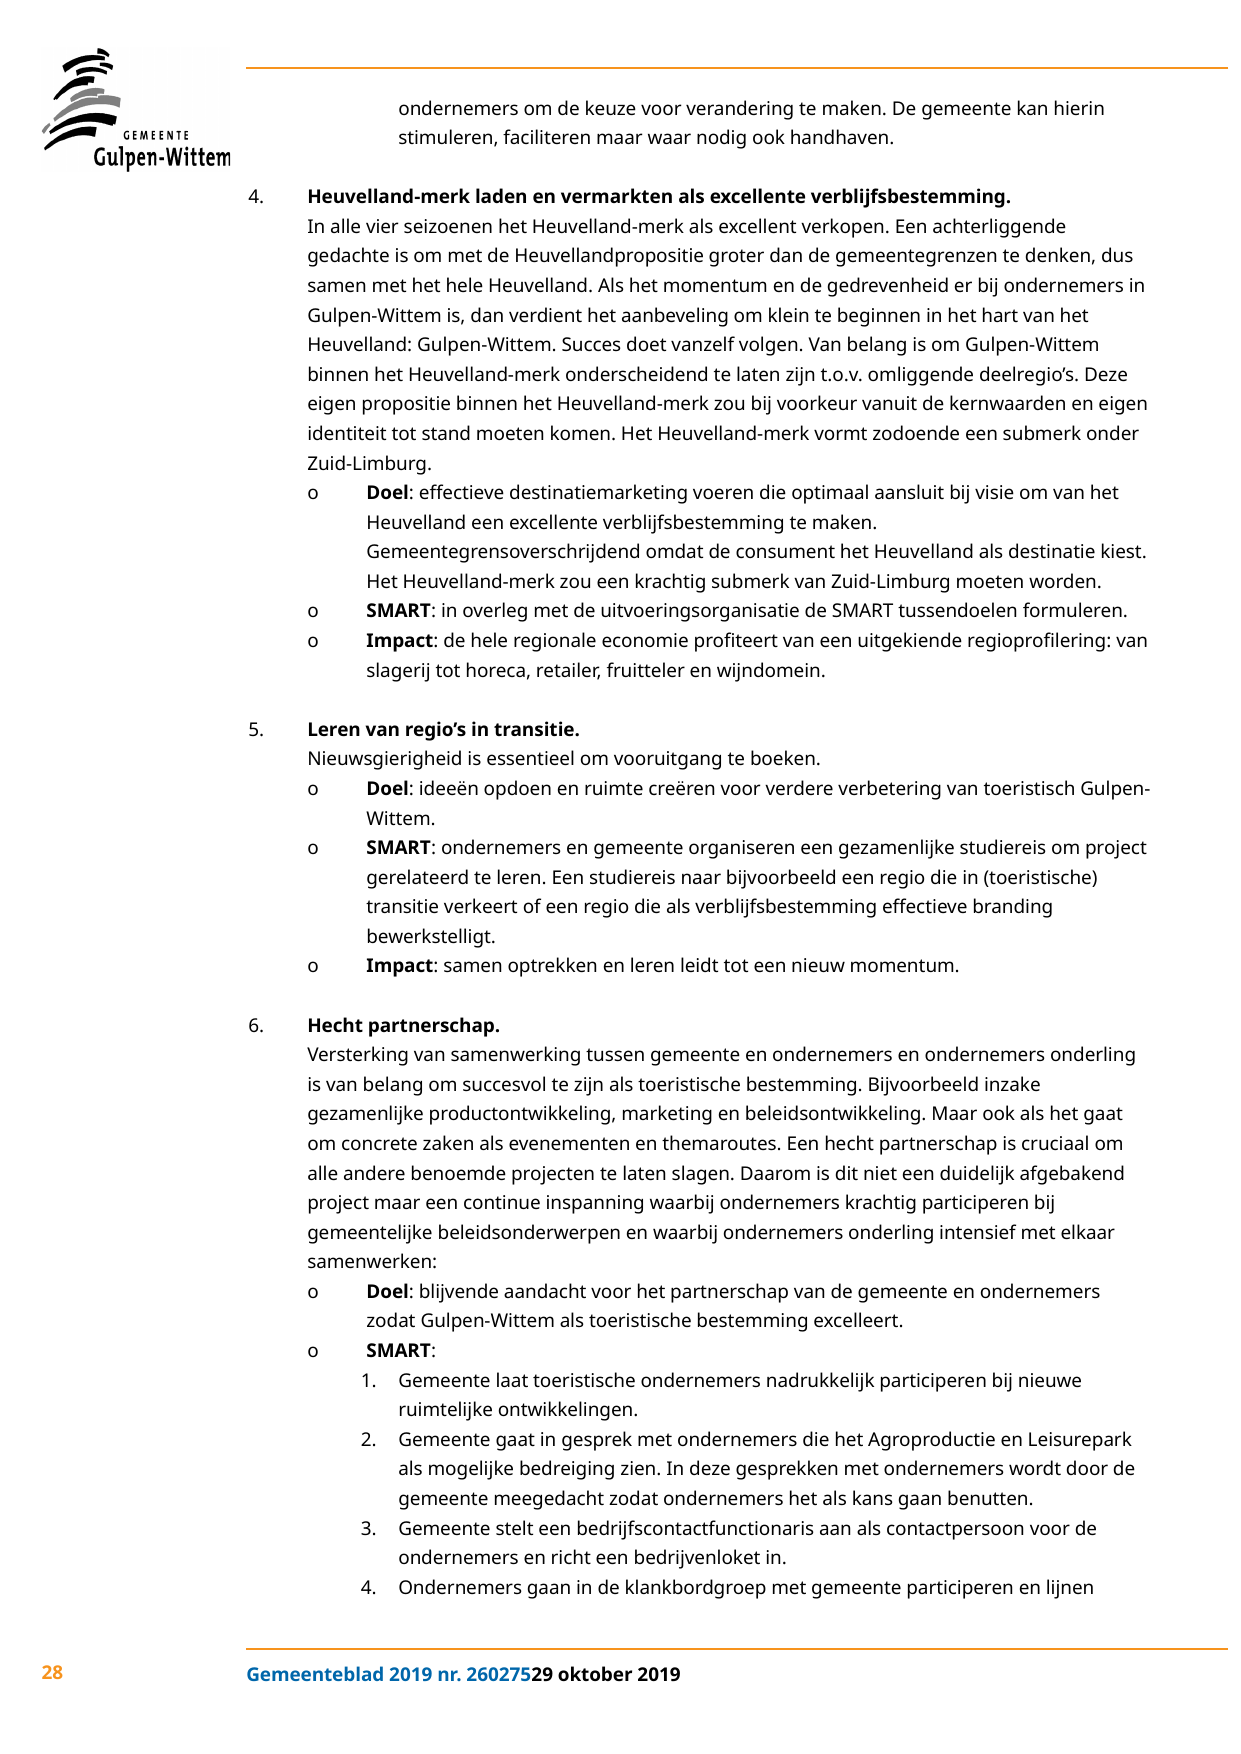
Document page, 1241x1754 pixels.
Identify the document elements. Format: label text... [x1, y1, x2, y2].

list Leren van regio’s in transitie. [248, 716, 1152, 742]
list Hecht partnerschap. [248, 1012, 1152, 1038]
list Nieuwsgierigheid is essentieel om vooruitgang te boeken. [248, 746, 1152, 771]
list Doel: effectieve destinatiemarketing voeren die optimaal aansluit bij visie om van het Heuvelland een excellente verblijfsbestemming te maken. Gemeentegrensoverschrijdend omdat de consument het Heuvelland als destinatie kiest. Het Heuvelland-merk zou een krachtig submerk van Zuid-Limburg moeten worden. [307, 479, 1152, 594]
list SMART: in overleg met de uitvoeringsorganisatie de SMART tussendoelen formuleren. [307, 598, 1152, 623]
list Impact: de hele regionale economie profiteert van een uitgekiende regioprofilering: van slagerij tot horeca, retailer, fruitteler en wijndomein. [307, 627, 1152, 683]
list In alle vier seizoenen het Heuvelland-merk als excellent verkopen. Een achterliggende gedachte is om met de Heuvellandpropositie groter dan de gemeentegrenzen te denken, dus samen met het hele Heuvelland. Als het momentum en de gedrevenheid er bij ondernemers in Gulpen-Wittem is, dan verdient het aanbeveling om klein te beginnen in het hart van het Heuvelland: Gulpen-Wittem. Succes doet vanzelf volgen. Van belang is om Gulpen-Wittem binnen het Heuvelland-merk onderscheidend te laten zijn t.o.v. omliggende deelregio’s. Deze eigen propositie binnen het Heuvelland-merk zou bij voorkeur vanuit de kernwaarden en eigen identiteit tot stand moeten komen. Het Heuvelland-merk vormt zodoende een submerk onder Zuid-Limburg. [248, 213, 1152, 476]
list Gemeente stelt een bedrijfscontactfunctionaris aan als contactpersoon voor de ondernemers en richt een bedrijvenloket in. [361, 1515, 1152, 1570]
list Ondernemers gaan in de klankbordgroep met gemeente participeren en lijnen [361, 1574, 1152, 1600]
picture [41, 47, 231, 172]
list Impact: samen optrekken en leren leidt tot een nieuw momentum. [307, 953, 1152, 978]
list Doel: blijvende aandacht voor het partnerschap van de gemeente en ondernemers zodat Gulpen-Wittem als toeristische bestemming excelleert. [307, 1278, 1152, 1333]
list Versterking van samenwerking tussen gemeente en ondernemers en ondernemers onderling is van belang om succesvol te zijn als toeristische bestemming. Bijvoorbeeld inzake gezamenlijke productontwikkeling, marketing en beleidsontwikkeling. Maar ook als het gaat om concrete zaken als evenementen en themaroutes. Een hecht partnerschap is cruciaal om alle andere benoemde projecten te laten slagen. Daarom is dit niet een duidelijk afgebakend project maar een continue inspanning waarbij ondernemers krachtig participeren bij gemeentelijke beleidsonderwerpen en waarbij ondernemers onderling intensief met elkaar samenwerken: [248, 1041, 1152, 1274]
list Gemeente laat toeristische ondernemers nadrukkelijk participeren bij nieuwe ruimtelijke ontwikkelingen. [361, 1367, 1152, 1422]
list Heuvelland-merk laden en vermarkten als excellente verblijfsbestemming. [248, 183, 1152, 209]
list Gemeente gaat in gesprek met ondernemers die het Agroproductie en Leisurepark als mogelijke bedreiging zien. In deze gesprekken met ondernemers wordt door de gemeente meegedacht zodat ondernemers het als kans gaan benutten. [361, 1426, 1152, 1511]
list ondernemers om de keuze voor verandering te maken. De gemeente kan hierin stimuleren, faciliteren maar waar nodig ook handhaven. [361, 95, 1152, 150]
list Doel: ideeën opdoen en ruimte creëren voor verdere verbetering van toeristisch Gulpen-Wittem. [307, 775, 1152, 831]
list SMART: ondernemers en gemeente organiseren een gezamenlijke studiereis om project gerelateerd te leren. Een studiereis naar bijvoorbeeld een regio die in (toeristische) transitie verkeert of een regio die als verblijfsbestemming effectieve branding bewerkstelligt. [307, 834, 1152, 949]
list SMART: [307, 1337, 1152, 1363]
